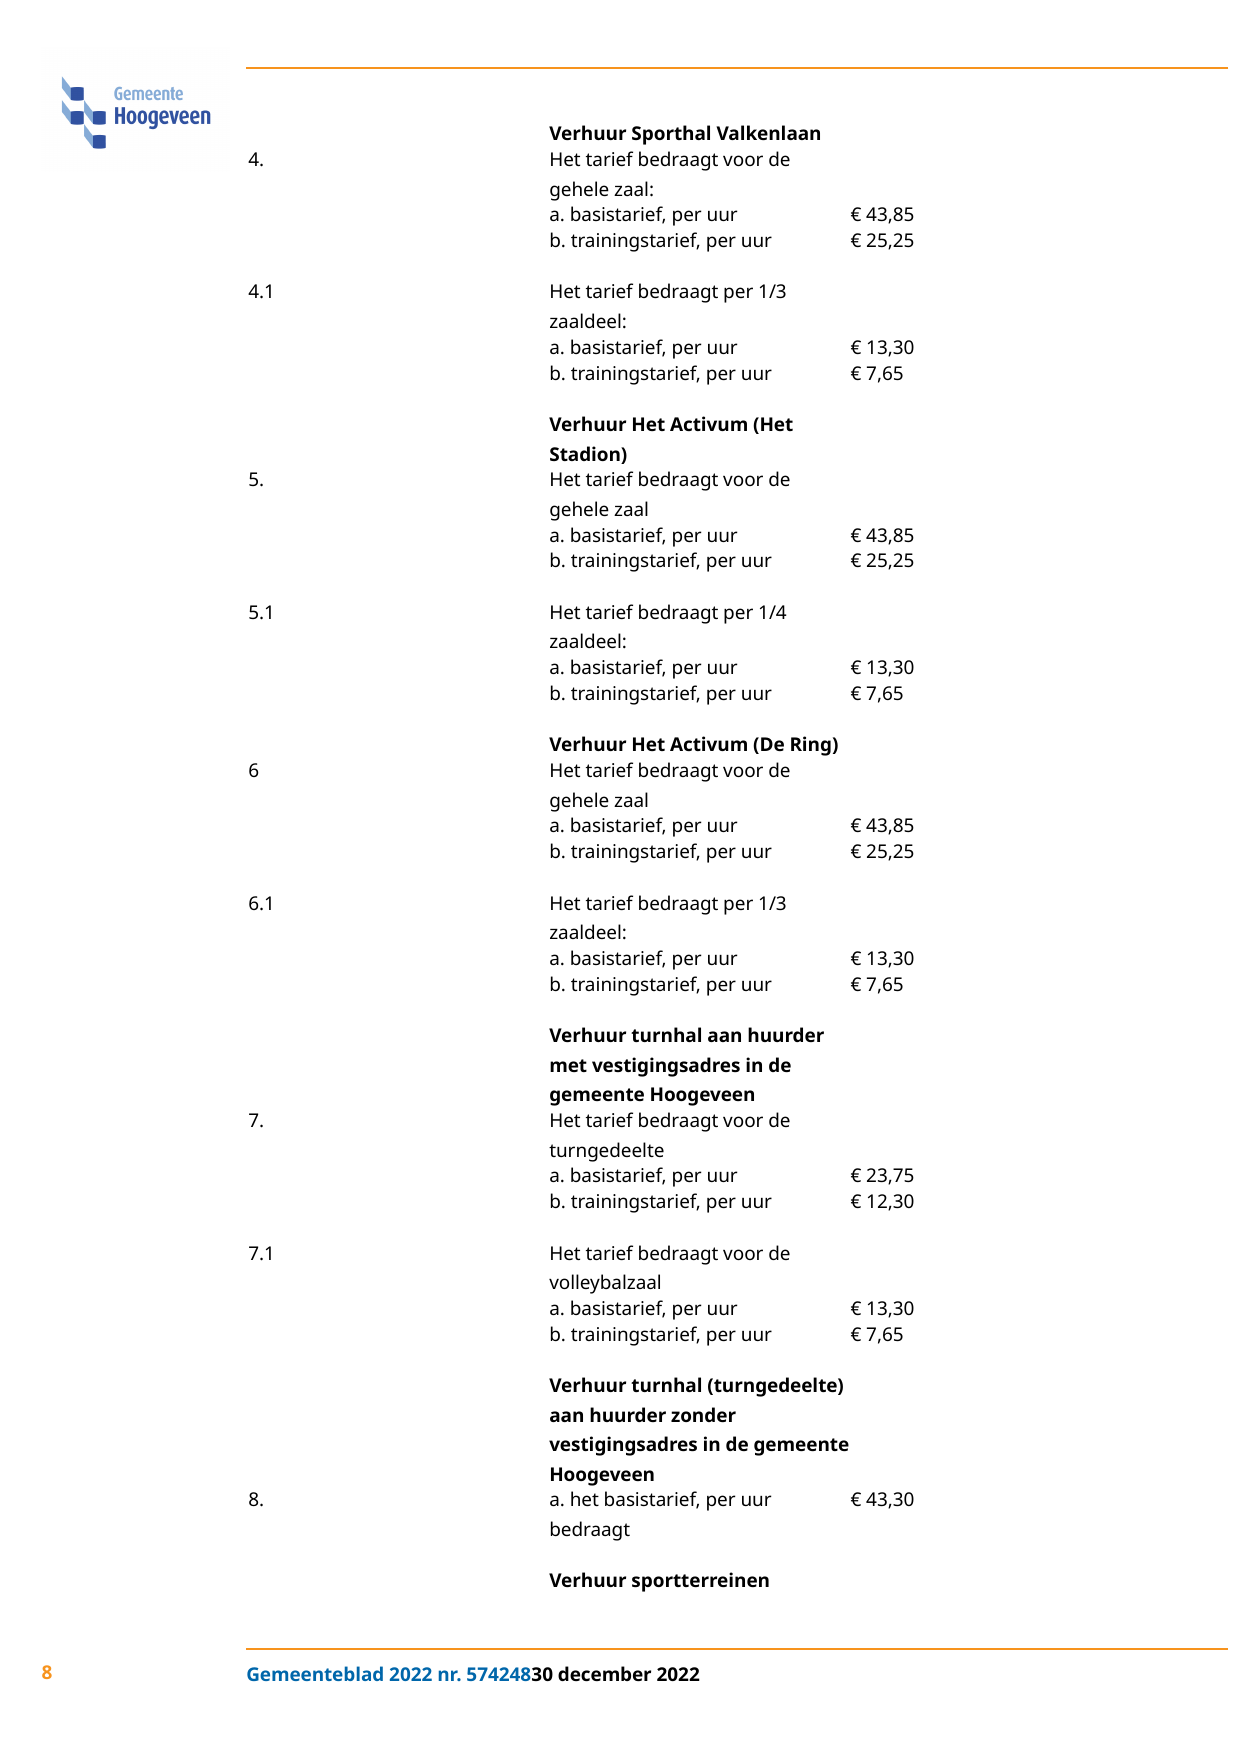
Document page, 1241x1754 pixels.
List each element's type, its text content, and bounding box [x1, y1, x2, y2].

table_cell Het tarief bedraagt voor de volleybalzaal [549, 1240, 850, 1295]
table_cell [248, 1321, 549, 1346]
table_cell [850, 467, 1152, 522]
table_cell Verhuur turnhal (turngedeelte) aan huurder zonder vestigingsadres in de gemeente Hoogeveen [549, 1372, 850, 1487]
table_cell [248, 1568, 549, 1593]
table_cell [850, 279, 1152, 334]
table_cell € 43,85 [850, 522, 1152, 548]
table_cell [549, 706, 850, 732]
table_cell [549, 1214, 850, 1240]
table_cell [850, 146, 1152, 202]
table_cell a. basistarief, per uur [549, 945, 850, 971]
table_cell a. basistarief, per uur [549, 202, 850, 227]
table_cell [248, 971, 549, 997]
table_cell [850, 997, 1152, 1022]
table_cell € 43,85 [850, 202, 1152, 227]
table_cell a. het basistarief, per uur bedraagt [549, 1487, 850, 1542]
table_cell Het tarief bedraagt voor de gehele zaal [549, 467, 850, 522]
table_cell € 43,85 [850, 813, 1152, 838]
table_cell [549, 573, 850, 599]
table_cell € 7,65 [850, 360, 1152, 386]
table_cell [248, 227, 549, 253]
table_cell b. trainingstarief, per uur [549, 227, 850, 253]
table_cell [248, 1214, 549, 1240]
table_cell [248, 548, 549, 573]
table_cell [248, 386, 549, 411]
table_cell € 13,30 [850, 1295, 1152, 1321]
table_cell Het tarief bedraagt voor de gehele zaal: [549, 146, 850, 202]
table_cell [248, 864, 549, 890]
table_cell [248, 654, 549, 680]
table_cell Het tarief bedraagt per 1/3 zaaldeel: [549, 279, 850, 334]
table_cell b. trainingstarief, per uur [549, 838, 850, 864]
table_cell [248, 522, 549, 548]
table_cell Het tarief bedraagt voor de gehele zaal [549, 757, 850, 813]
table_cell a. basistarief, per uur [549, 334, 850, 360]
table_cell [248, 121, 549, 146]
table_cell a. basistarief, per uur [549, 1295, 850, 1321]
table_cell [850, 732, 1152, 757]
table_cell [850, 411, 1152, 467]
table_cell [850, 890, 1152, 945]
table_cell [850, 1568, 1152, 1593]
table_cell b. trainingstarief, per uur [549, 548, 850, 573]
table_cell [850, 1542, 1152, 1568]
table_cell b. trainingstarief, per uur [549, 360, 850, 386]
table_cell [850, 1022, 1152, 1107]
table_cell Het tarief bedraagt per 1/4 zaaldeel: [549, 599, 850, 654]
table_cell [248, 1295, 549, 1321]
table_cell [248, 997, 549, 1022]
table_cell € 25,25 [850, 838, 1152, 864]
table_cell Het tarief bedraagt voor de turngedeelte [549, 1107, 850, 1162]
table_cell [248, 411, 549, 467]
table_cell Het tarief bedraagt per 1/3 zaaldeel: [549, 890, 850, 945]
table_cell [248, 1372, 549, 1487]
table_cell € 13,30 [850, 334, 1152, 360]
table_cell b. trainingstarief, per uur [549, 971, 850, 997]
table_cell € 7,65 [850, 971, 1152, 997]
table_cell € 7,65 [850, 680, 1152, 706]
table_cell € 13,30 [850, 945, 1152, 971]
table_cell [850, 386, 1152, 411]
table_cell 6.1 [248, 890, 549, 945]
table_cell 8. [248, 1487, 549, 1542]
table_cell [850, 1346, 1152, 1372]
table_cell € 43,30 [850, 1487, 1152, 1542]
table_cell [549, 95, 850, 121]
table_cell € 12,30 [850, 1188, 1152, 1214]
table_cell 7. [248, 1107, 549, 1162]
table_cell [248, 680, 549, 706]
table_cell b. trainingstarief, per uur [549, 680, 850, 706]
table_cell [248, 1022, 549, 1107]
table_cell [850, 706, 1152, 732]
table_cell Verhuur Het Activum (Het Stadion) [549, 411, 850, 467]
table_cell a. basistarief, per uur [549, 654, 850, 680]
table_cell [850, 1107, 1152, 1162]
table_cell [850, 599, 1152, 654]
table_cell [850, 121, 1152, 146]
table_cell a. basistarief, per uur [549, 1163, 850, 1188]
table_cell [248, 1346, 549, 1372]
table_cell [248, 813, 549, 838]
table_cell [549, 253, 850, 279]
table_cell a. basistarief, per uur [549, 522, 850, 548]
table_cell € 13,30 [850, 654, 1152, 680]
table_cell 4. [248, 146, 549, 202]
table_cell [549, 864, 850, 890]
table_cell 4.1 [248, 279, 549, 334]
table_cell [248, 573, 549, 599]
table_cell [850, 1214, 1152, 1240]
table_cell [248, 706, 549, 732]
table_cell Verhuur Het Activum (De Ring) [549, 732, 850, 757]
table_cell [248, 95, 549, 121]
table_cell 7.1 [248, 1240, 549, 1295]
table_cell [549, 1346, 850, 1372]
table_cell Verhuur sportterreinen [549, 1568, 850, 1593]
table_cell € 23,75 [850, 1163, 1152, 1188]
table_cell € 7,65 [850, 1321, 1152, 1346]
table_cell [850, 1372, 1152, 1487]
table_cell a. basistarief, per uur [549, 813, 850, 838]
table_cell b. trainingstarief, per uur [549, 1321, 850, 1346]
table_cell [850, 95, 1152, 121]
table_cell [549, 1542, 850, 1568]
table_cell [248, 1188, 549, 1214]
table_cell [248, 1542, 549, 1568]
table_cell 5. [248, 467, 549, 522]
table_cell € 25,25 [850, 227, 1152, 253]
table_cell [248, 838, 549, 864]
table_cell Verhuur turnhal aan huurder met vestigingsadres in de gemeente Hoogeveen [549, 1022, 850, 1107]
table_cell [248, 945, 549, 971]
picture [41, 47, 231, 172]
table_cell [248, 334, 549, 360]
table_cell [549, 997, 850, 1022]
table_cell [248, 202, 549, 227]
table_cell [248, 360, 549, 386]
table_cell 5.1 [248, 599, 549, 654]
table_cell [549, 386, 850, 411]
table_cell Verhuur Sporthal Valkenlaan [549, 121, 850, 146]
table_cell [850, 864, 1152, 890]
table_cell [248, 253, 549, 279]
table_cell [850, 757, 1152, 813]
table_cell [248, 1163, 549, 1188]
table_cell b. trainingstarief, per uur [549, 1188, 850, 1214]
table_cell 6 [248, 757, 549, 813]
table_cell € 25,25 [850, 548, 1152, 573]
table_cell [850, 253, 1152, 279]
table_cell [850, 1240, 1152, 1295]
table_cell [248, 732, 549, 757]
table_cell [850, 573, 1152, 599]
